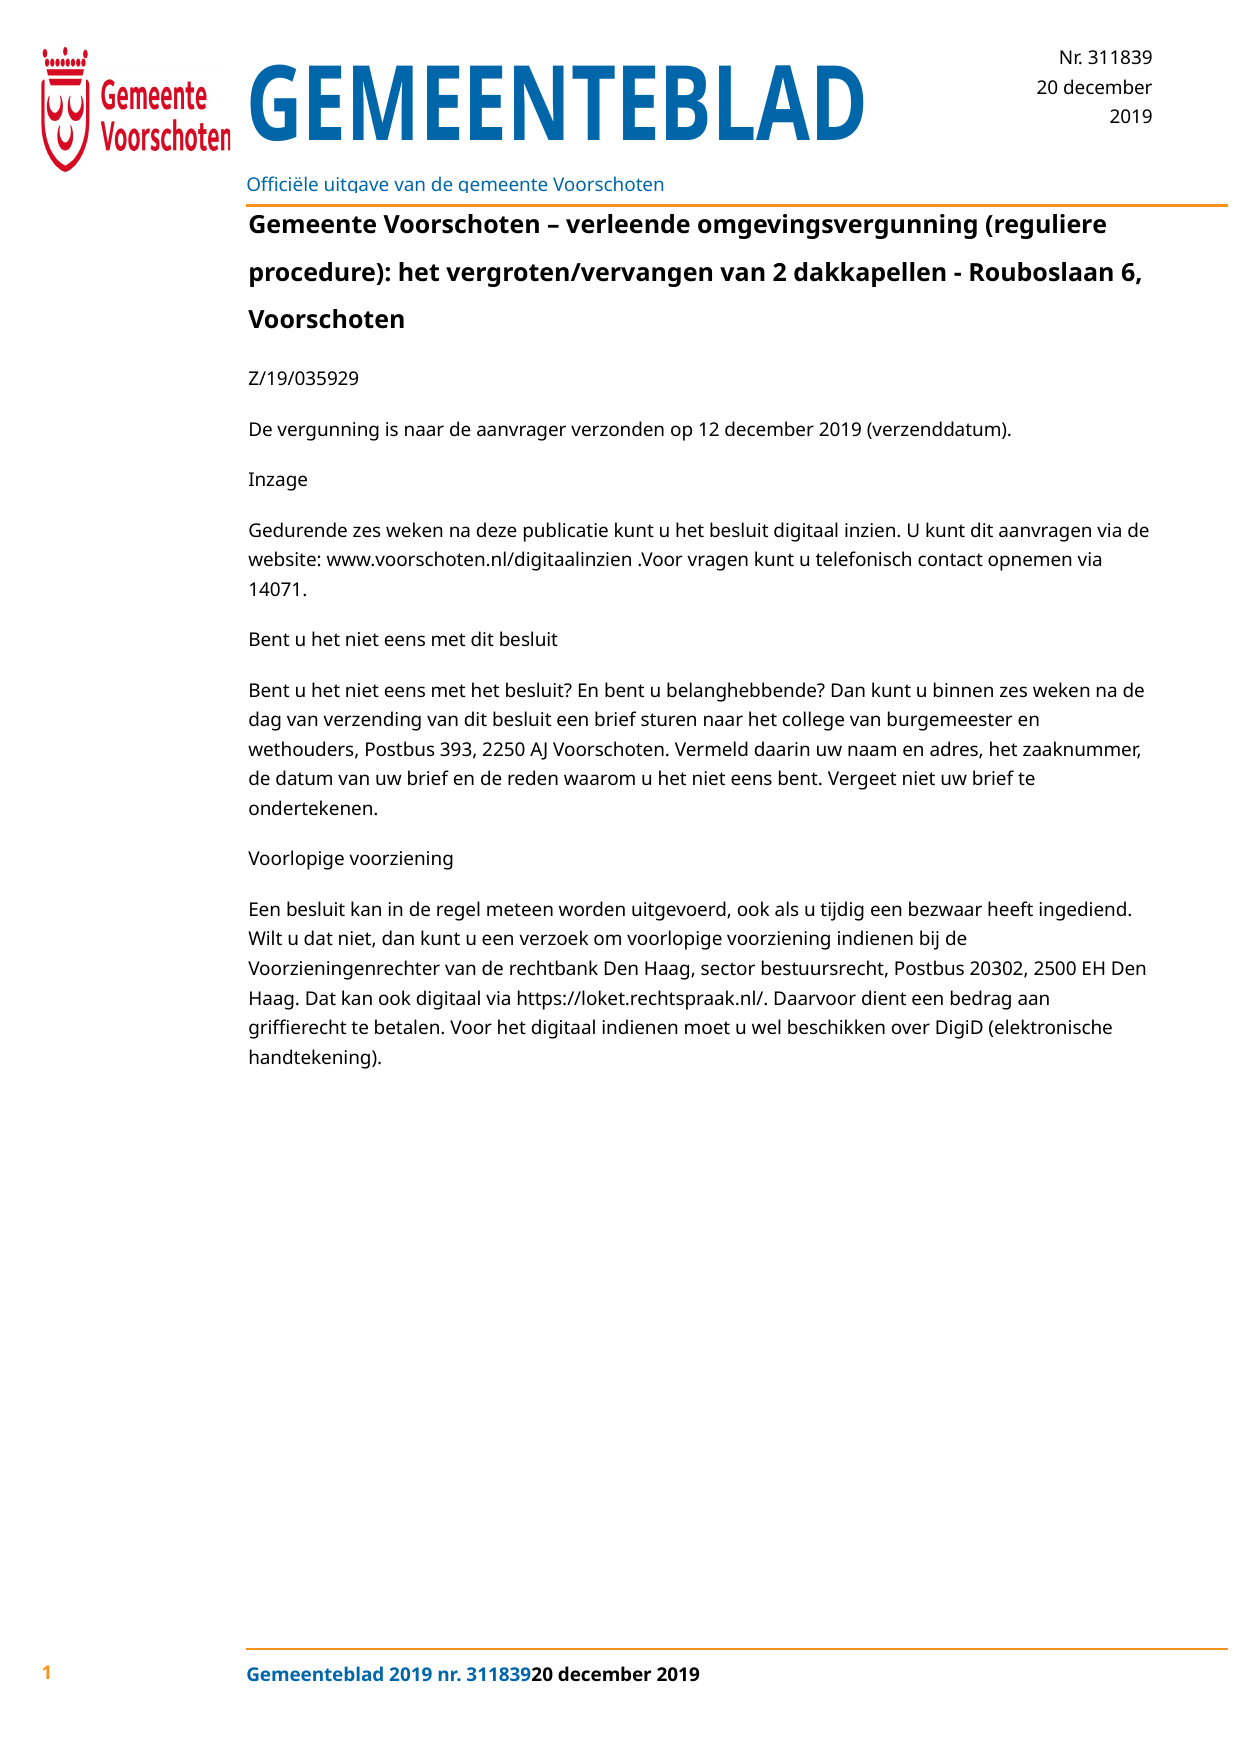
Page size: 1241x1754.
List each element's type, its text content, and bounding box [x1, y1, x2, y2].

text Een besluit kan in de regel meteen worden uitgevoerd, ook als u tijdig een bezwaar heeft ingediend. Wilt u dat niet, dan kunt u een verzoek om voorlopige voorziening indienen bij de Voorzieningenrechter van de rechtbank Den Haag, sector bestuursrecht, Postbus 20302, 2500 EH Den Haag. Dat kan ook digitaal via https://loket.rechtspraak.nl/. Daarvoor dient een bedrag aan griffierecht te betalen. Voor het digitaal indienen moet u wel beschikken over DigiD (elektronische handtekening). [248, 896, 1152, 1069]
text Z/19/035929 [248, 366, 1152, 391]
text Gemeente Voorschoten – verleende omgevingsvergunning (reguliere procedure): het vergroten/vervangen van 2 dakkapellen - Rouboslaan 6, Voorschoten [248, 207, 1152, 336]
picture [41, 47, 231, 172]
text Voorlopige voorziening [248, 846, 1152, 871]
text Gedurende zes weken na deze publicatie kunt u het besluit digitaal inzien. U kunt dit aanvragen via de website: www.voorschoten.nl/digitaalinzien .Voor vragen kunt u telefonisch contact opnemen via 14071. [248, 517, 1152, 602]
text Inzage [248, 466, 1152, 492]
text Bent u het niet eens met dit besluit [248, 626, 1152, 652]
text De vergunning is naar de aanvrager verzonden op 12 december 2019 (verzenddatum). [248, 416, 1152, 442]
text Bent u het niet eens met het besluit? En bent u belanghebbende? Dan kunt u binnen zes weken na de dag van verzending van dit besluit een brief sturen naar het college van burgemeester en wethouders, Postbus 393, 2250 AJ Voorschoten. Vermeld daarin uw naam en adres, het zaaknummer, de datum van uw brief en de reden waarom u het niet eens bent. Vergeet niet uw brief te ondertekenen. [248, 677, 1152, 821]
